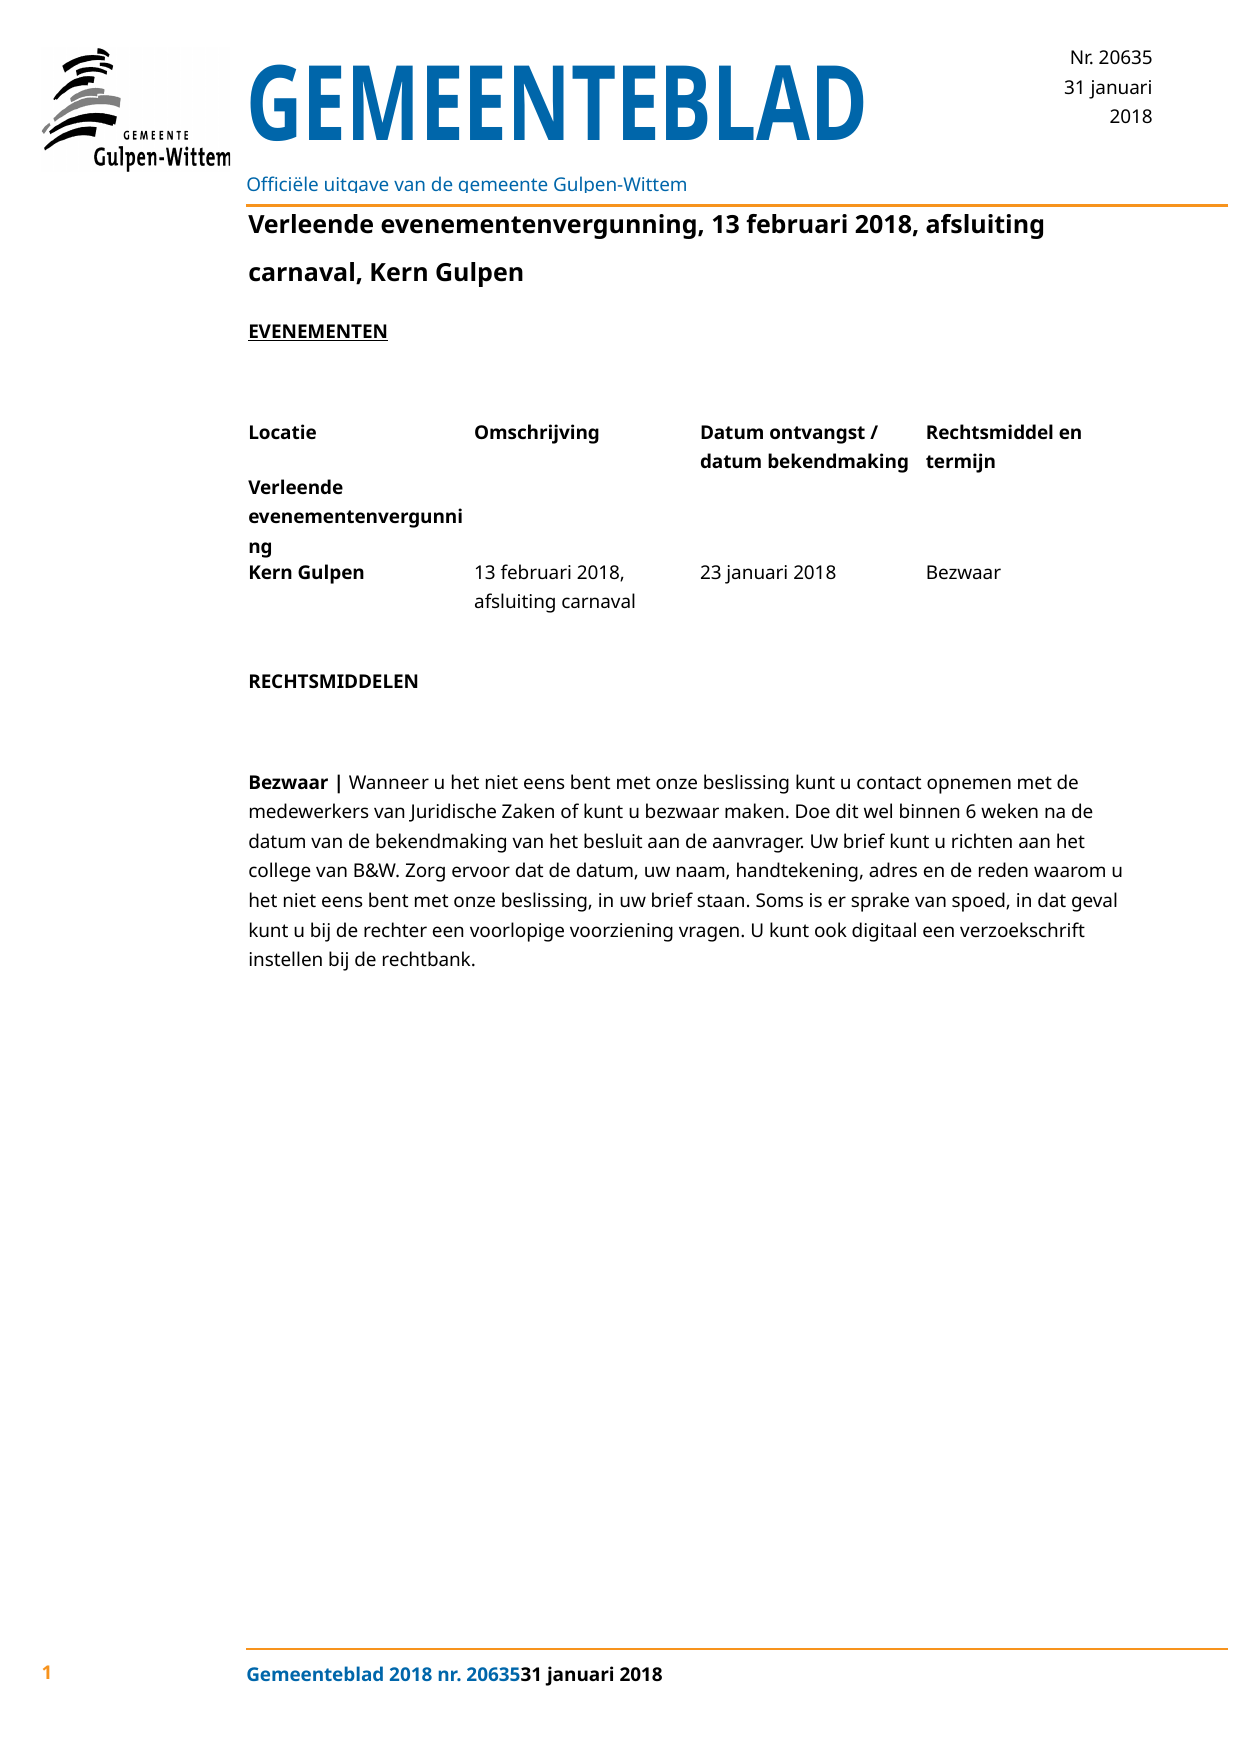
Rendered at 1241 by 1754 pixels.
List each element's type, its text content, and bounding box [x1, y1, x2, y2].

table_cell Bezwaar [926, 559, 1152, 614]
table_header Omschrijving [474, 419, 700, 474]
text RECHTSMIDDELEN [248, 668, 1152, 694]
table_header Rechtsmiddel en termijn [926, 419, 1152, 474]
table_header Datum ontvangst / datum bekendmaking [700, 419, 926, 474]
table_cell 23 januari 2018 [700, 559, 926, 614]
table_header Locatie [248, 419, 474, 474]
table_cell 13 februari 2018, afsluiting carnaval [474, 559, 700, 614]
picture [41, 47, 231, 172]
text Verleende evenementenvergunning, 13 februari 2018, afsluiting carnaval, Kern Gulpen [248, 207, 1152, 288]
table_cell [474, 474, 700, 559]
text Bezwaar | Wanneer u het niet eens bent met onze beslissing kunt u contact opnemen met de medewerkers van Juridische Zaken of kunt u bezwaar maken. Doe dit wel binnen 6 weken na de datum van de bekendmaking van het besluit aan de aanvrager. Uw brief kunt u richten aan het college van B&W. Zorg ervoor dat de datum, uw naam, handtekening, adres en de reden waarom u het niet eens bent met onze beslissing, in uw brief staan. Soms is er sprake van spoed, in dat geval kunt u bij de rechter een voorlopige voorziening vragen. U kunt ook digitaal een verzoekschrift instellen bij de rechtbank. [248, 769, 1152, 972]
table_cell [700, 474, 926, 559]
table_cell Verleende evenementenvergunning [248, 474, 474, 559]
table_cell [926, 474, 1152, 559]
table_cell Kern Gulpen [248, 559, 474, 614]
text EVENEMENTEN [248, 318, 1152, 344]
